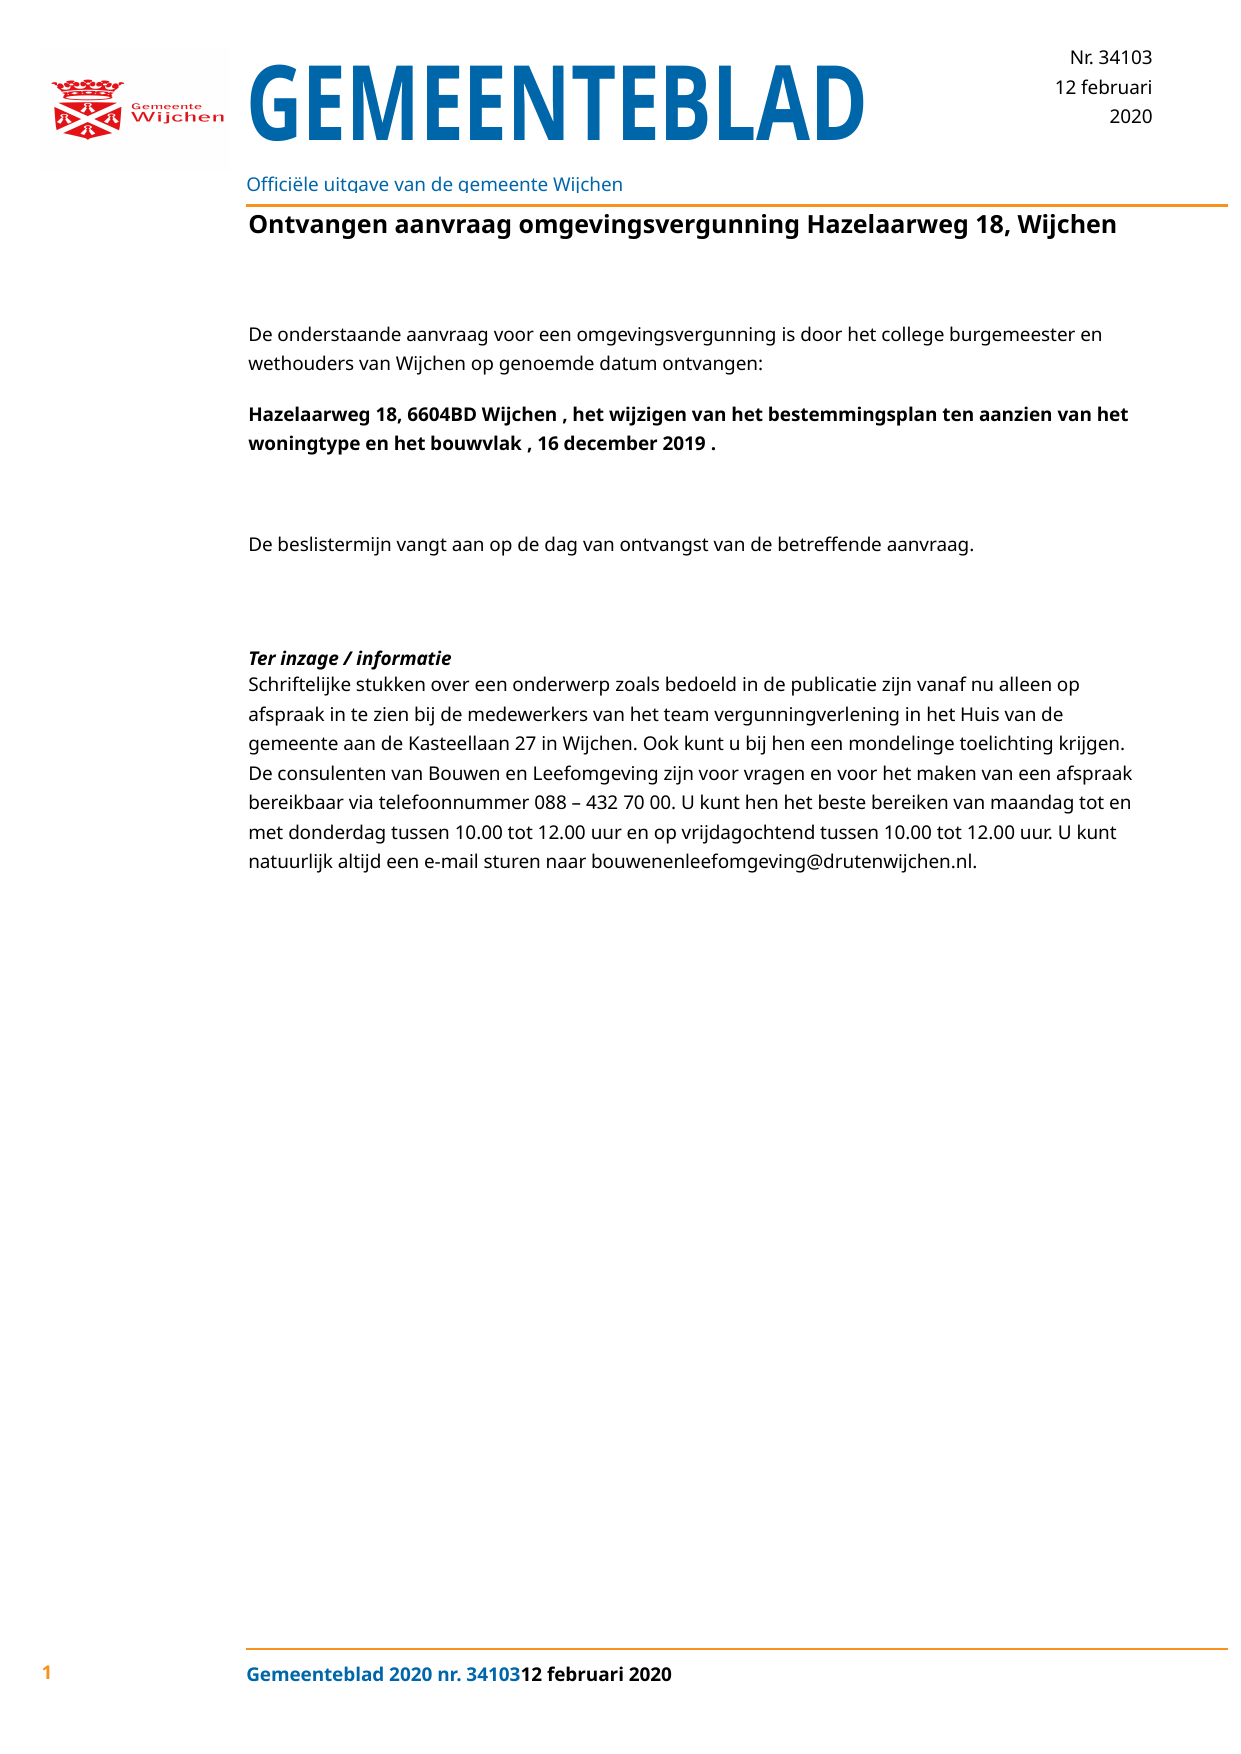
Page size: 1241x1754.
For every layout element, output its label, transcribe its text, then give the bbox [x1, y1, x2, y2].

text De beslistermijn vangt aan op de dag van ontvangst van de betreffende aanvraag. [248, 531, 1152, 557]
text Ontvangen aanvraag omgevingsvergunning Hazelaarweg 18, Wijchen [248, 207, 1152, 241]
text Schriftelijke stukken over een onderwerp zoals bedoeld in de publicatie zijn vanaf nu alleen op afspraak in te zien bij de medewerkers van het team vergunningverlening in het Huis van de gemeente aan de Kasteellaan 27 in Wijchen. Ook kunt u bij hen een mondelinge toelichting krijgen. De consulenten van Bouwen en Leefomgeving zijn voor vragen en voor het maken van een afspraak bereikbaar via telefoonnummer 088 – 432 70 00. U kunt hen het beste bereiken van maandag tot en met donderdag tussen 10.00 tot 12.00 uur en op vrijdagochtend tussen 10.00 tot 12.00 uur. U kunt natuurlijk altijd een e-mail sturen naar bouwenenleefomgeving@drutenwijchen.nl. [248, 671, 1152, 874]
picture [41, 47, 231, 172]
text De onderstaande aanvraag voor een omgevingsvergunning is door het college burgemeester en wethouders van Wijchen op genoemde datum ontvangen: [248, 321, 1152, 376]
text Ter inzage / informatie [248, 646, 1152, 671]
text Hazelaarweg 18, 6604BD Wijchen , het wijzigen van het bestemmingsplan ten aanzien van het woningtype en het bouwvlak , 16 december 2019 . [248, 401, 1152, 456]
